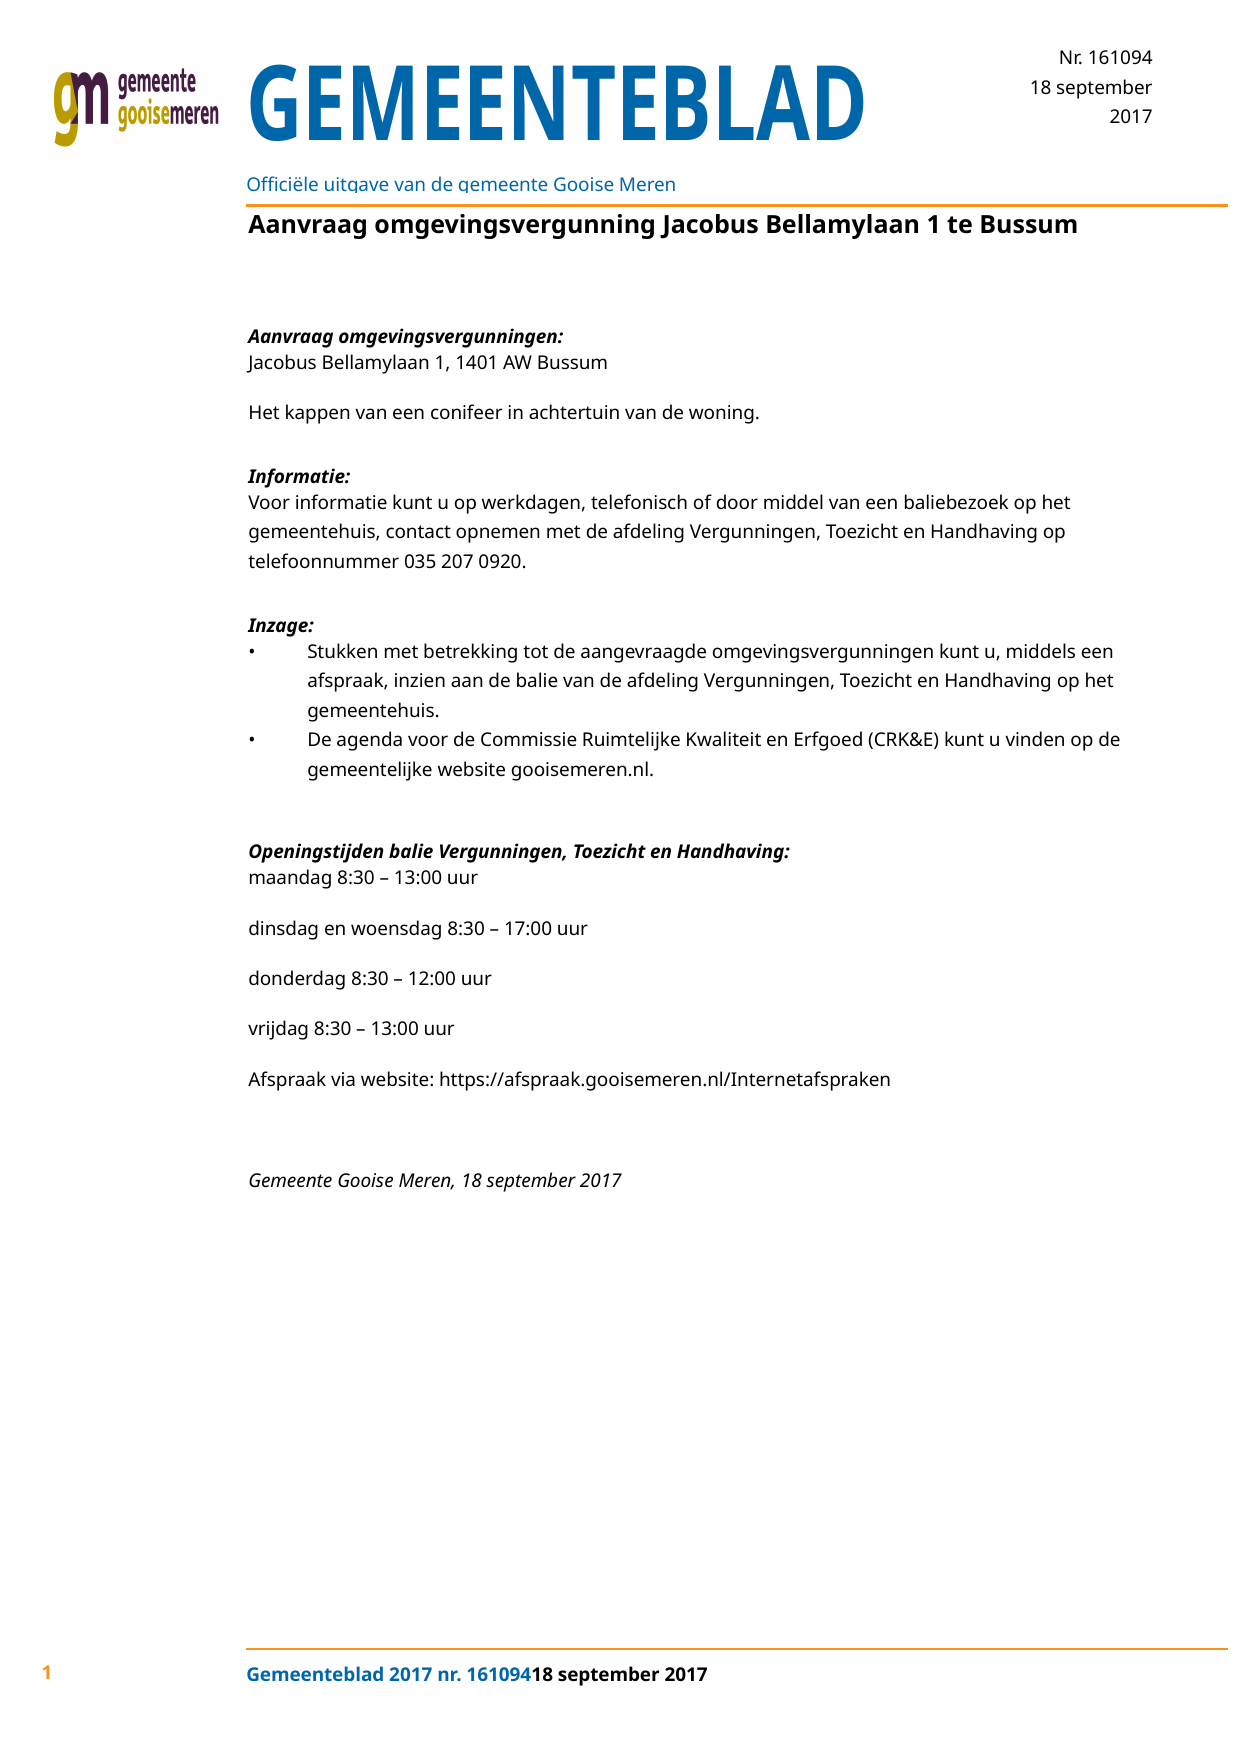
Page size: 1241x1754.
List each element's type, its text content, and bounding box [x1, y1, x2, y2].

text donderdag 8:30 – 12:00 uur [248, 965, 1152, 991]
text Het kappen van een conifeer in achtertuin van de woning. [248, 399, 1152, 425]
text Gemeente Gooise Meren, 18 september 2017 [248, 1167, 1152, 1192]
text Aanvraag omgevingsvergunningen: [248, 323, 1152, 349]
text Voor informatie kunt u op werkdagen, telefonisch of door middel van een baliebezoek op het gemeentehuis, contact opnemen met de afdeling Vergunningen, Toezicht en Handhaving op telefoonnummer 035 207 0920. [248, 489, 1152, 574]
list Stukken met betrekking tot de aangevraagde omgevingsvergunningen kunt u, middels een afspraak, inzien aan de balie van de afdeling Vergunningen, Toezicht en Handhaving op het gemeentehuis. [248, 638, 1152, 723]
text vrijdag 8:30 – 13:00 uur [248, 1016, 1152, 1041]
text maandag 8:30 – 13:00 uur [248, 864, 1152, 890]
list De agenda voor de Commissie Ruimtelijke Kwaliteit en Erfgoed (CRK&E) kunt u vinden op de gemeentelijke website gooisemeren.nl. [248, 727, 1152, 782]
text Jacobus Bellamylaan 1, 1401 AW Bussum [248, 349, 1152, 374]
text Openingstijden balie Vergunningen, Toezicht en Handhaving: [248, 838, 1152, 864]
text dinsdag en woensdag 8:30 – 17:00 uur [248, 915, 1152, 940]
text Aanvraag omgevingsvergunning Jacobus Bellamylaan 1 te Bussum [248, 207, 1152, 241]
text Informatie: [248, 463, 1152, 489]
picture [41, 47, 231, 172]
text Afspraak via website: https://afspraak.gooisemeren.nl/Internetafspraken [248, 1066, 1152, 1092]
text Inzage: [248, 612, 1152, 638]
